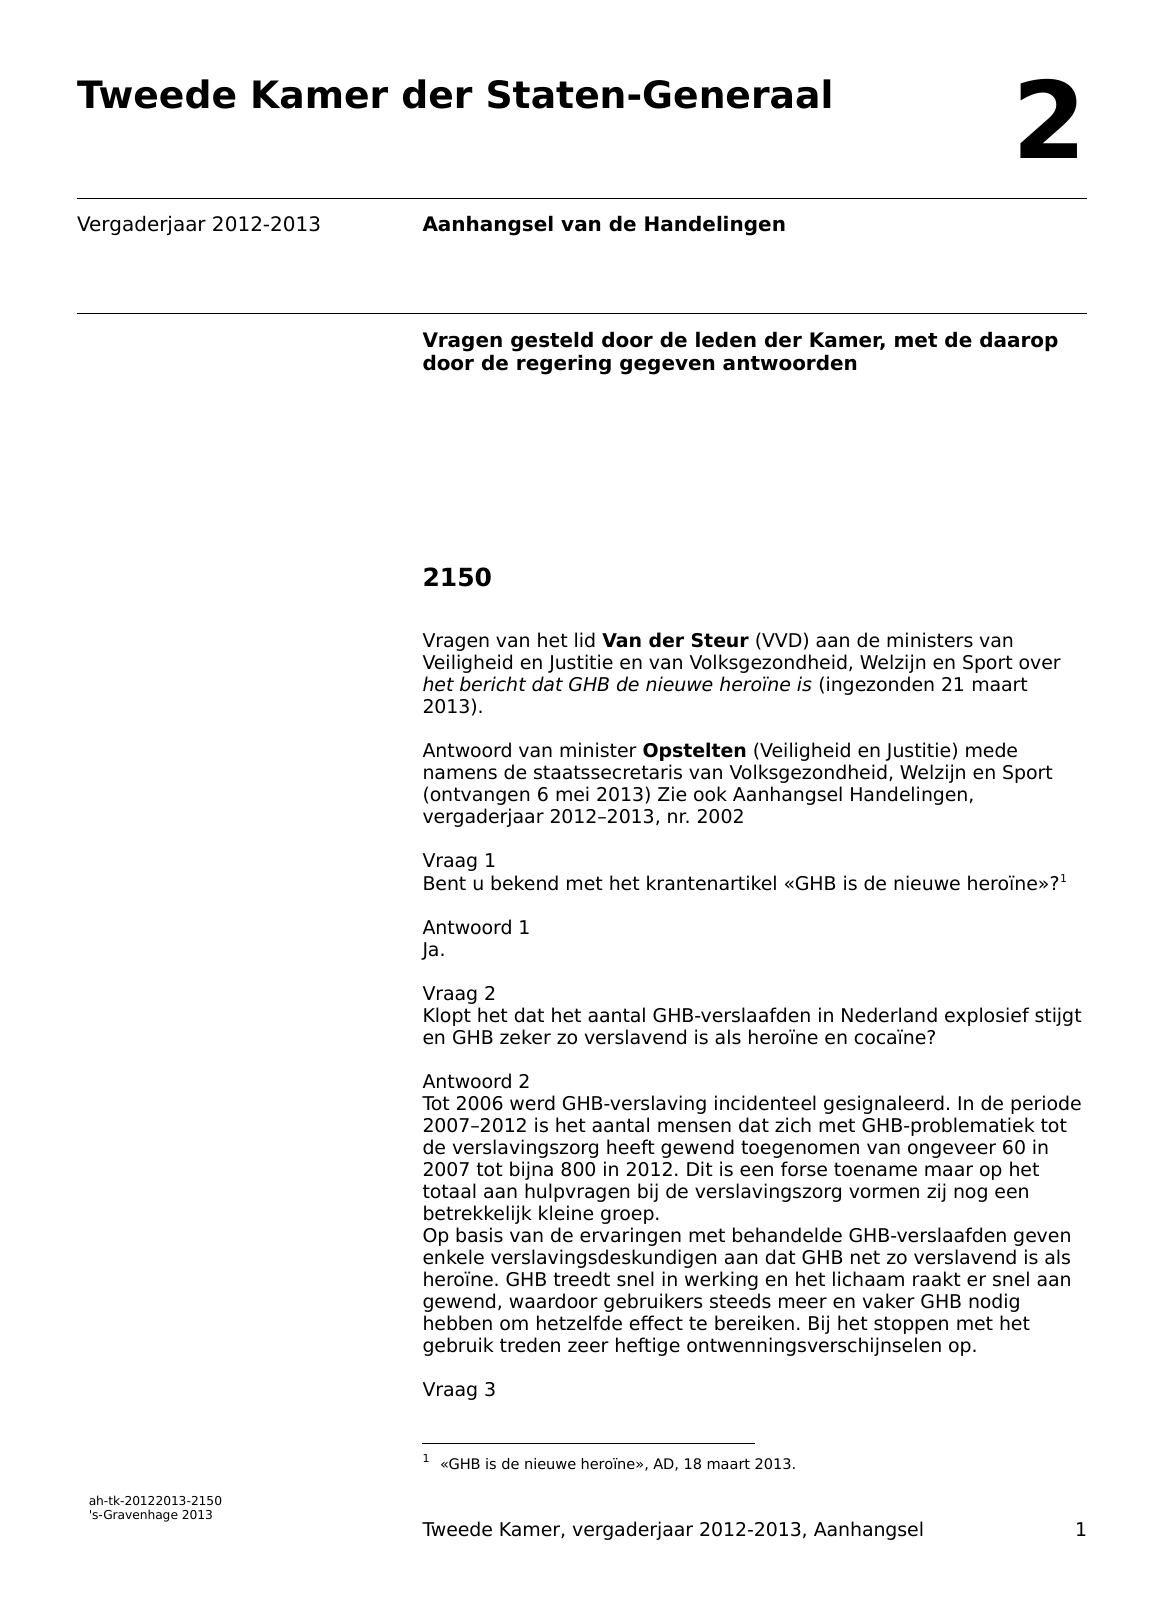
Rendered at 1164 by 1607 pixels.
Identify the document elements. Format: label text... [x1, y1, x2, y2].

text ah-tk-20122013-2150 [88, 1494, 323, 1508]
text 2150 [422, 563, 1087, 592]
text Vraag 1 [422, 850, 1087, 872]
text Antwoord van minister Opstelten (Veiligheid en Justitie) mede namens de staatssecretaris van Volksgezondheid, Welzijn en Sport (ontvangen 6 mei 2013) Zie ook Aanhangsel Handelingen, vergaderjaar 2012–2013, nr. 2002 [422, 740, 1087, 828]
text Tot 2006 werd GHB-verslaving incidenteel gesignaleerd. In de periode 2007–2012 is het aantal mensen dat zich met GHB-problematiek tot de verslavingszorg heeft gewend toegenomen van ongeveer 60 in 2007 tot bijna 800 in 2012. Dit is een forse toename maar op het totaal aan hulpvragen bij de verslavingszorg vormen zij nog een betrekkelijk kleine groep. [422, 1093, 1087, 1225]
text Vraag 3 [422, 1379, 1087, 1401]
table_cell [77, 314, 422, 375]
table_cell Vergaderjaar 2012-2013 [77, 199, 422, 313]
text Klopt het dat het aantal GHB-verslaafden in Nederland explosief stijgt en GHB zeker zo verslavend is als heroïne en cocaïne? [422, 1005, 1087, 1049]
text Vraag 2 [422, 983, 1087, 1005]
text Ja. [422, 938, 1087, 961]
text Vragen van het lid Van der Steur (VVD) aan de ministers van Veiligheid en Justitie en van Volksgezondheid, Welzijn en Sport over het bericht dat GHB de nieuwe heroïne is (ingezonden 21 maart 2013). [422, 630, 1087, 718]
table_header Tweede Kamer der Staten-Generaal [77, 59, 886, 198]
text Antwoord 2 [422, 1071, 1087, 1093]
text 's-Gravenhage 2013 [88, 1508, 323, 1522]
table_cell Vragen gesteld door de leden der Kamer, met de daarop door de regering gegeven antwoorden [422, 314, 1087, 375]
text «GHB is de nieuwe heroïne», AD, 18 maart 2013. [422, 1452, 1087, 1474]
table_cell Aanhangsel van de Handelingen [422, 199, 1087, 313]
table_header 2 [886, 59, 1087, 198]
text Op basis van de ervaringen met behandelde GHB-verslaafden geven enkele verslavingsdeskundigen aan dat GHB net zo verslavend is als heroïne. GHB treedt snel in werking en het lichaam raakt er snel aan gewend, waardoor gebruikers steeds meer en vaker GHB nodig hebben om hetzelfde effect te bereiken. Bij het stoppen met het gebruik treden zeer heftige ontwenningsverschijnselen op. [422, 1225, 1087, 1357]
text Bent u bekend met het krantenartikel «GHB is de nieuwe heroïne»? [422, 872, 1087, 894]
text Antwoord 1 [422, 917, 1087, 938]
